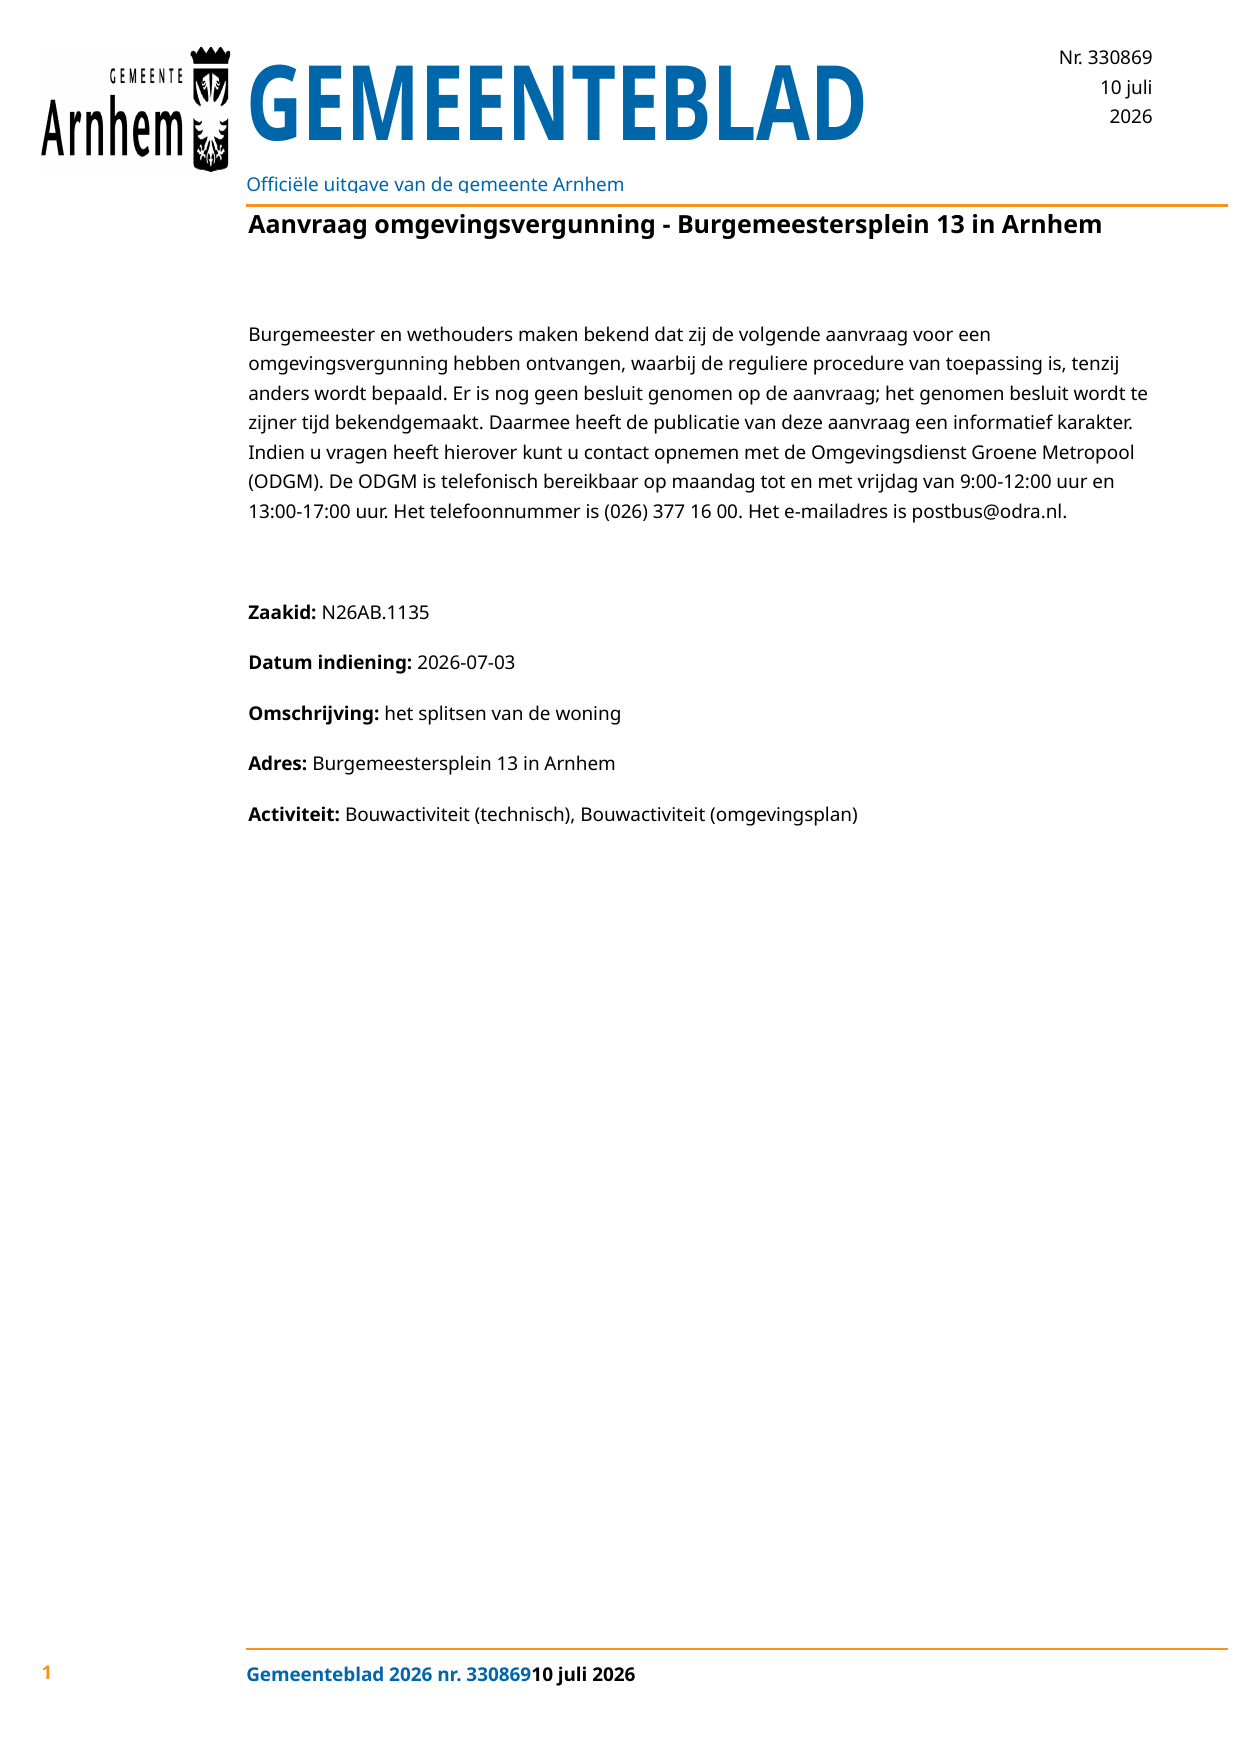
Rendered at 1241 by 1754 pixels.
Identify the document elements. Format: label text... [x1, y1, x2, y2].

text Omschrijving: het splitsen van de woning [248, 700, 1152, 726]
text Datum indiening: 2026-07-03 [248, 649, 1152, 675]
text Activiteit: Bouwactiviteit (technisch), Bouwactiviteit (omgevingsplan) [248, 801, 1152, 826]
text Zaakid: N26AB.1135 [248, 599, 1152, 625]
text Burgemeester en wethouders maken bekend dat zij de volgende aanvraag voor een omgevingsvergunning hebben ontvangen, waarbij de reguliere procedure van toepassing is, tenzij anders wordt bepaald. Er is nog geen besluit genomen op de aanvraag; het genomen besluit wordt te zijner tijd bekendgemaakt. Daarmee heeft de publicatie van deze aanvraag een informatief karakter. Indien u vragen heeft hierover kunt u contact opnemen met de Omgevingsdienst Groene Metropool (ODGM). De ODGM is telefonisch bereikbaar op maandag tot en met vrijdag van 9:00-12:00 uur en 13:00-17:00 uur. Het telefoonnummer is (026) 377 16 00. Het e-mailadres is postbus@odra.nl. [248, 321, 1152, 524]
picture [41, 47, 231, 172]
text Adres: Burgemeestersplein 13 in Arnhem [248, 750, 1152, 776]
text Aanvraag omgevingsvergunning - Burgemeestersplein 13 in Arnhem [248, 207, 1152, 241]
